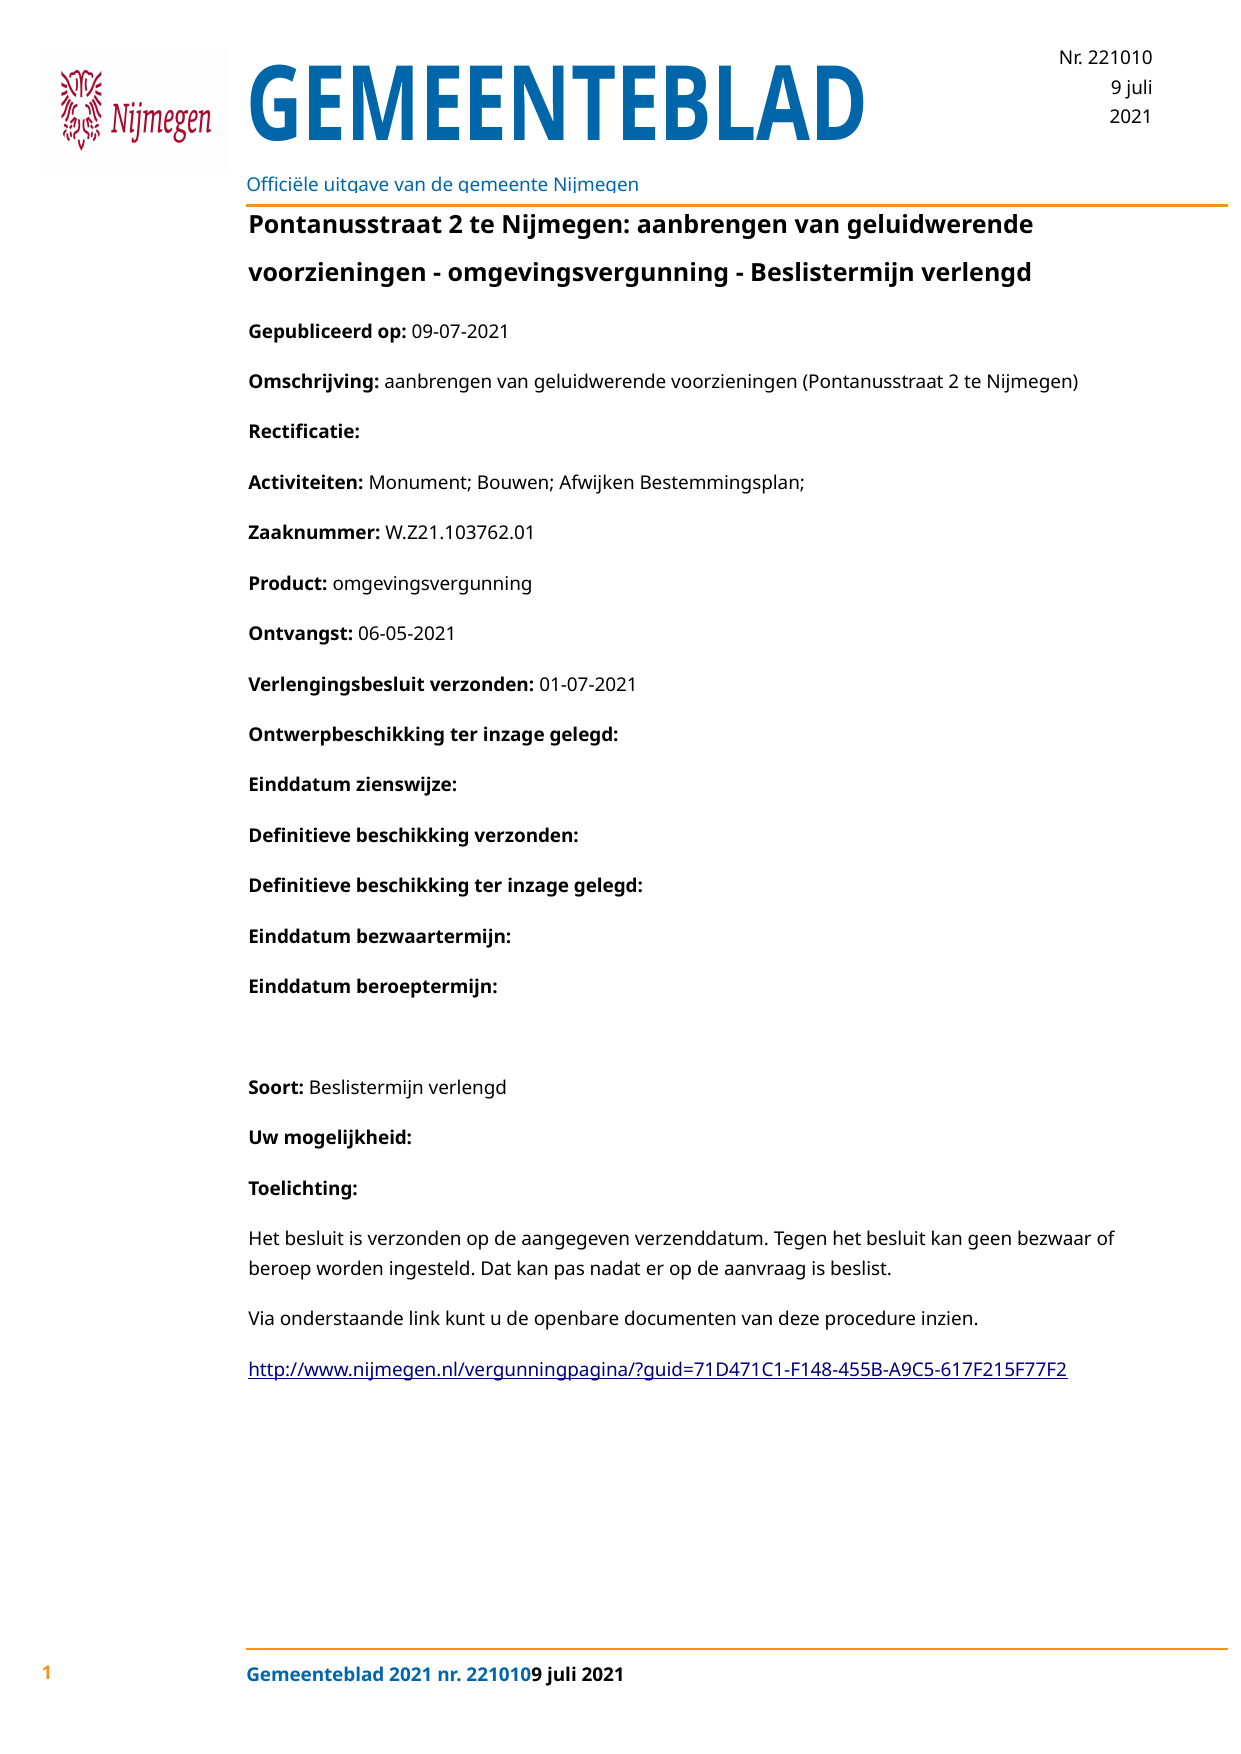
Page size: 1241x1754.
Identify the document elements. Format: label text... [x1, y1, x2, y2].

text Omschrijving: aanbrengen van geluidwerende voorzieningen (Pontanusstraat 2 te Nijmegen) [248, 368, 1152, 394]
text Definitieve beschikking verzonden: [248, 822, 1152, 848]
text http://www.nijmegen.nl/vergunningpagina/?guid=71D471C1-F148-455B-A9C5-617F215F77F2 [248, 1356, 1152, 1382]
text Definitieve beschikking ter inzage gelegd: [248, 872, 1152, 898]
text Soort: Beslistermijn verlengd [248, 1074, 1152, 1100]
text Rectificatie: [248, 419, 1152, 444]
text Product: omgevingsvergunning [248, 570, 1152, 596]
text Zaaknummer: W.Z21.103762.01 [248, 519, 1152, 545]
text Verlengingsbesluit verzonden: 01-07-2021 [248, 671, 1152, 697]
text Ontvangst: 06-05-2021 [248, 620, 1152, 646]
text Einddatum zienswijze: [248, 772, 1152, 797]
text Gepubliceerd op: 09-07-2021 [248, 318, 1152, 344]
text Einddatum bezwaartermijn: [248, 923, 1152, 949]
text Het besluit is verzonden op de aangegeven verzenddatum. Tegen het besluit kan geen bezwaar of beroep worden ingesteld. Dat kan pas nadat er op de aanvraag is beslist. [248, 1225, 1152, 1281]
text Toelichting: [248, 1175, 1152, 1201]
text Pontanusstraat 2 te Nijmegen: aanbrengen van geluidwerende voorzieningen - omgevingsvergunning - Beslistermijn verlengd [248, 207, 1152, 288]
text Uw mogelijkheid: [248, 1124, 1152, 1150]
text Ontwerpbeschikking ter inzage gelegd: [248, 721, 1152, 747]
text Activiteiten: Monument; Bouwen; Afwijken Bestemmingsplan; [248, 469, 1152, 495]
text Einddatum beroeptermijn: [248, 973, 1152, 999]
picture [41, 47, 231, 172]
text Via onderstaande link kunt u de openbare documenten van deze procedure inzien. [248, 1305, 1152, 1331]
